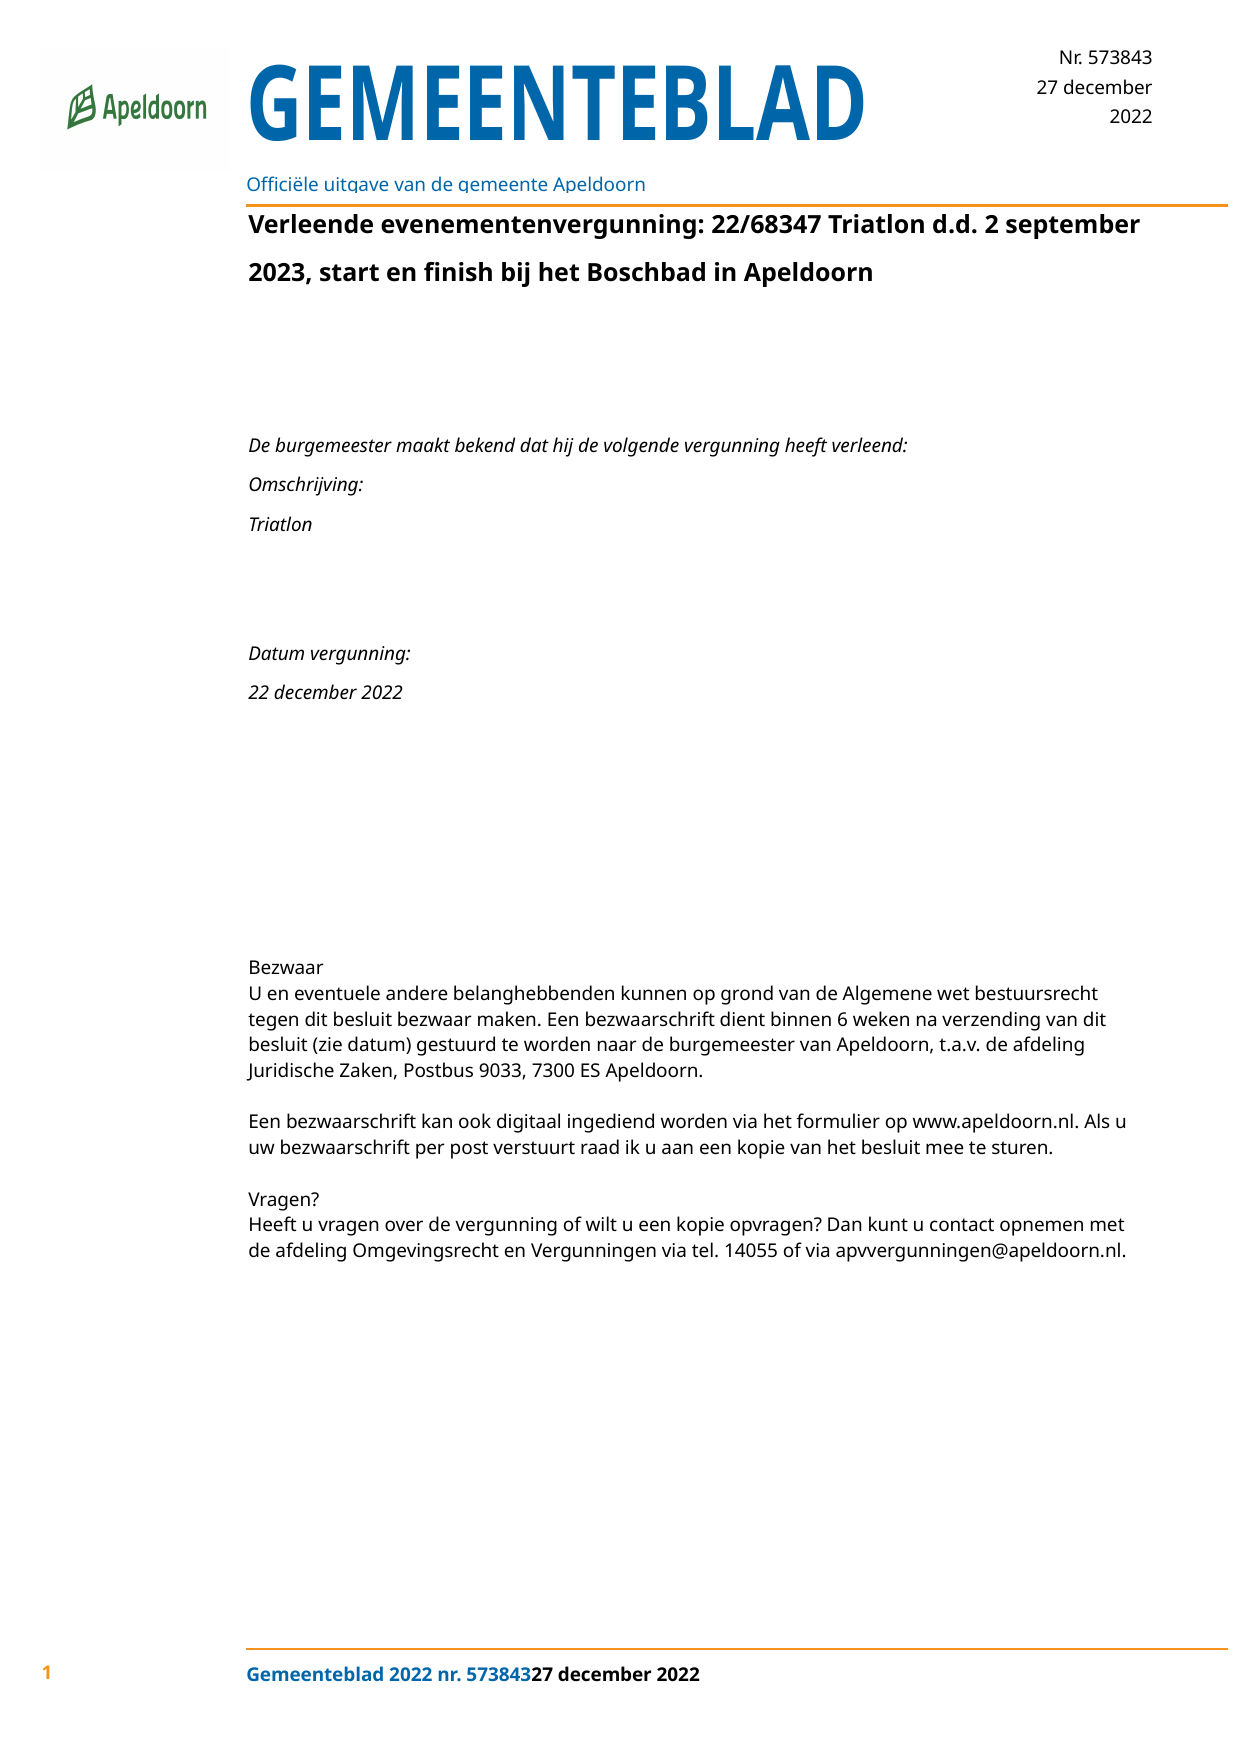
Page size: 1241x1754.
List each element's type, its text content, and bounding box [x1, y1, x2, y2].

text Een bezwaarschrift kan ook digitaal ingediend worden via het formulier op www.apeldoorn.nl. Als u uw bezwaarschrift per post verstuurt raad ik u aan een kopie van het besluit mee te sturen. [248, 1109, 1152, 1160]
text Vragen? [248, 1186, 1152, 1212]
text U en eventuele andere belanghebbenden kunnen op grond van de Algemene wet bestuursrecht tegen dit besluit bezwaar maken. Een bezwaarschrift dient binnen 6 weken na verzending van dit besluit (zie datum) gestuurd te worden naar de burgemeester van Apeldoorn, t.a.v. de afdeling Juridische Zaken, Postbus 9033, 7300 ES Apeldoorn. [248, 980, 1152, 1083]
text Heeft u vragen over de vergunning of wilt u een kopie opvragen? Dan kunt u contact opnemen met de afdeling Omgevingsrecht en Vergunningen via tel. 14055 of via apvvergunningen@apeldoorn.nl. [248, 1212, 1152, 1263]
text Omschrijving: [248, 472, 1152, 497]
picture [41, 47, 231, 172]
text Triatlon [248, 511, 1152, 537]
text Datum vergunning: [248, 640, 1152, 666]
text De burgemeester maakt bekend dat hij de volgende vergunning heeft verleend: [248, 432, 1152, 458]
text 22 december 2022 [248, 679, 1152, 705]
text Verleende evenementenvergunning: 22/68347 Triatlon d.d. 2 september 2023, start en finish bij het Boschbad in Apeldoorn [248, 207, 1152, 288]
text Bezwaar [248, 954, 1152, 980]
